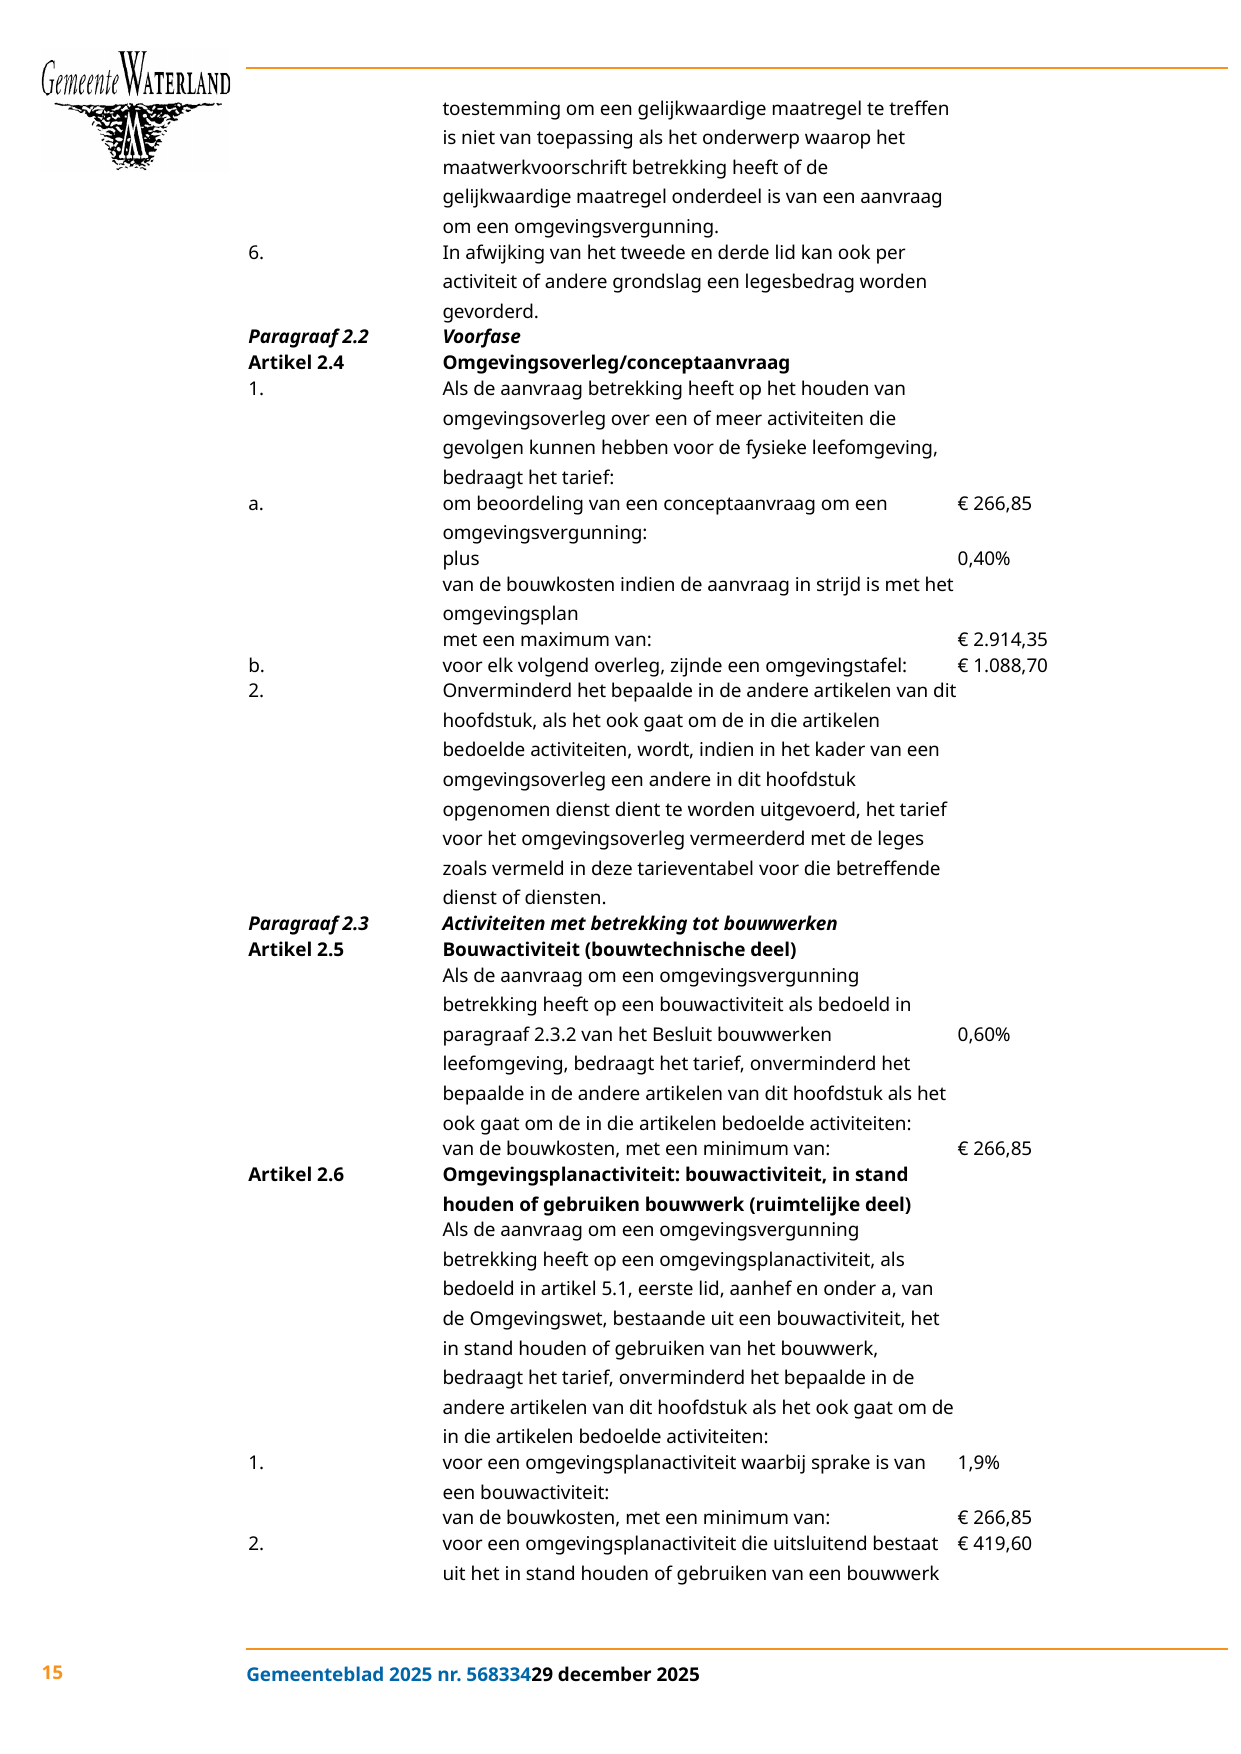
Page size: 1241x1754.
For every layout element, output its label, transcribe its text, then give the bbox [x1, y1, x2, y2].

table_cell [248, 571, 442, 626]
table_cell € 2.914,35 [958, 626, 1152, 652]
picture [41, 47, 231, 172]
table_cell Omgevingsplanactiviteit: bouwactiviteit, in stand houden of gebruiken bouwwerk (ruimtelijke deel) [442, 1161, 957, 1216]
table_cell Voorfase [442, 324, 957, 349]
table_cell Paragraaf 2.3 [248, 910, 442, 936]
table_cell Bouwactiviteit (bouwtechnische deel) [442, 936, 957, 962]
table_cell [958, 239, 1152, 324]
table_cell In afwijking van het tweede en derde lid kan ook per activiteit of andere grondslag een legesbedrag worden gevorderd. [442, 239, 957, 324]
table_cell 1. [248, 1449, 442, 1504]
table_cell voor een omgevingsplanactiviteit waarbij sprake is van een bouwactiviteit: [442, 1449, 957, 1504]
table_cell Artikel 2.5 [248, 936, 442, 962]
table_cell [248, 1216, 442, 1449]
table_cell voor een omgevingsplanactiviteit die uitsluitend bestaat uit het in stand houden of gebruiken van een bouwwerk [442, 1530, 957, 1586]
table_cell voor elk volgend overleg, zijnde een omgevingstafel: [442, 652, 957, 677]
table_cell € 266,85 [958, 490, 1152, 545]
table_cell toestemming om een gelijkwaardige maatregel te treffen is niet van toepassing als het onderwerp waarop het maatwerkvoorschrift betrekking heeft of de gelijkwaardige maatregel onderdeel is van een aanvraag om een omgevingsvergunning. [442, 95, 957, 239]
table_cell van de bouwkosten, met een minimum van: [442, 1135, 957, 1161]
table_cell [248, 95, 442, 239]
table_cell 6. [248, 239, 442, 324]
table_cell € 419,60 [958, 1530, 1152, 1586]
table_cell [248, 1505, 442, 1530]
table_cell € 1.088,70 [958, 652, 1152, 677]
table_cell van de bouwkosten indien de aanvraag in strijd is met het omgevingsplan [442, 571, 957, 626]
table_cell € 266,85 [958, 1505, 1152, 1530]
table_cell € 266,85 [958, 1135, 1152, 1161]
table_cell 0,40% [958, 545, 1152, 571]
table_cell [958, 350, 1152, 375]
table_cell Artikel 2.6 [248, 1161, 442, 1216]
table_cell [958, 95, 1152, 239]
table_cell Omgevingsoverleg/conceptaanvraag [442, 350, 957, 375]
table_cell Als de aanvraag betrekking heeft op het houden van omgevingsoverleg over een of meer activiteiten die gevolgen kunnen hebben voor de fysieke leefomgeving, bedraagt het tarief: [442, 375, 957, 490]
table_cell Onverminderd het bepaalde in de andere artikelen van dit hoofdstuk, als het ook gaat om de in die artikelen bedoelde activiteiten, wordt, indien in het kader van een omgevingsoverleg een andere in dit hoofdstuk opgenomen dienst dient te worden uitgevoerd, het tarief voor het omgevingsoverleg vermeerderd met de leges zoals vermeld in deze tarieventabel voor die betreffende dienst of diensten. [442, 678, 957, 910]
table_cell [958, 571, 1152, 626]
table_cell Als de aanvraag om een omgevingsvergunning betrekking heeft op een bouwactiviteit als bedoeld in paragraaf 2.3.2 van het Besluit bouwwerken leefomgeving, bedraagt het tarief, onverminderd het bepaalde in de andere artikelen van dit hoofdstuk als het ook gaat om de in die artikelen bedoelde activiteiten: [442, 962, 957, 1135]
table_cell 1,9% [958, 1449, 1152, 1504]
table_cell Paragraaf 2.2 [248, 324, 442, 349]
table_cell met een maximum van: [442, 626, 957, 652]
table_cell [248, 1135, 442, 1161]
table_cell [958, 678, 1152, 910]
table_cell Artikel 2.4 [248, 350, 442, 375]
table_cell 1. [248, 375, 442, 490]
table_cell 2. [248, 678, 442, 910]
table_cell [958, 1216, 1152, 1449]
table_cell [958, 1161, 1152, 1216]
table_cell a. [248, 490, 442, 545]
table_cell 2. [248, 1530, 442, 1586]
table_cell [958, 910, 1152, 936]
table_cell 0,60% [958, 962, 1152, 1135]
table_cell om beoordeling van een conceptaanvraag om een omgevingsvergunning: [442, 490, 957, 545]
table_cell Als de aanvraag om een omgevingsvergunning betrekking heeft op een omgevingsplanactiviteit, als bedoeld in artikel 5.1, eerste lid, aanhef en onder a, van de Omgevingswet, bestaande uit een bouwactiviteit, het in stand houden of gebruiken van het bouwwerk, bedraagt het tarief, onverminderd het bepaalde in de andere artikelen van dit hoofdstuk als het ook gaat om de in die artikelen bedoelde activiteiten: [442, 1216, 957, 1449]
table_cell [958, 324, 1152, 349]
table_cell [248, 626, 442, 652]
table_cell Activiteiten met betrekking tot bouwwerken [442, 910, 957, 936]
table_cell van de bouwkosten, met een minimum van: [442, 1505, 957, 1530]
table_cell [248, 545, 442, 571]
table_cell [958, 375, 1152, 490]
table_cell [248, 962, 442, 1135]
table_cell b. [248, 652, 442, 677]
table_cell [958, 936, 1152, 962]
table_cell plus [442, 545, 957, 571]
